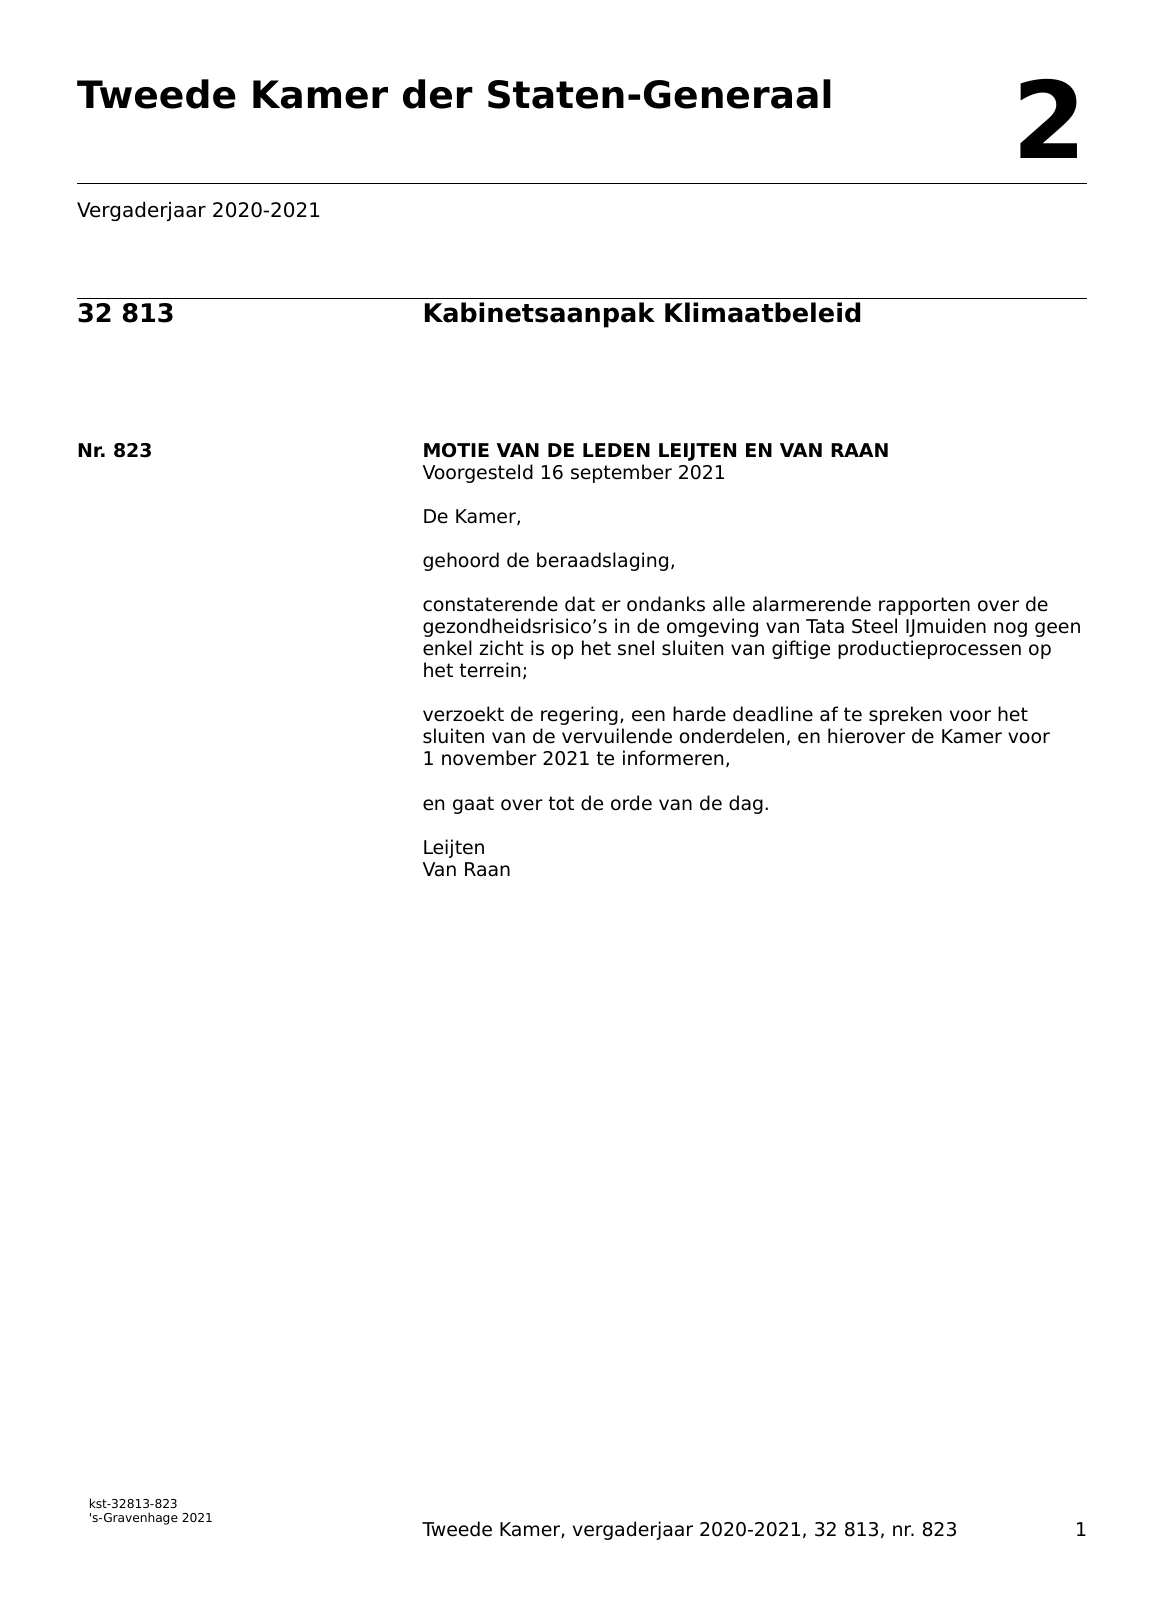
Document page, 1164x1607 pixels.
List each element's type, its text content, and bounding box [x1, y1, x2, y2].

subtitle Nr. 823 MOTIE VAN DE LEDEN LEIJTEN EN VAN RAAN [77, 440, 1087, 462]
subtitle 32 813 Kabinetsaanpak Klimaatbeleid [77, 299, 1087, 329]
text De Kamer, [422, 506, 1087, 528]
table_cell Vergaderjaar 2020-2021 [77, 184, 1087, 298]
text en gaat over tot de orde van de dag. [422, 792, 1087, 814]
text Leijten [422, 837, 1087, 858]
text 's-Gravenhage 2021 [88, 1511, 323, 1525]
table_header 2 [886, 59, 1087, 183]
text Voorgesteld 16 september 2021 [422, 462, 1087, 484]
text kst-32813-823 [88, 1497, 323, 1511]
text constaterende dat er ondanks alle alarmerende rapporten over de gezondheidsrisico’s in de omgeving van Tata Steel IJmuiden nog geen enkel zicht is op het snel sluiten van giftige productieprocessen op het terrein; [422, 594, 1087, 682]
text verzoekt de regering, een harde deadline af te spreken voor het sluiten van de vervuilende onderdelen, en hierover de Kamer voor 1 november 2021 te informeren, [422, 704, 1087, 770]
table_header Tweede Kamer der Staten-Generaal [77, 59, 886, 183]
text gehoord de beraadslaging, [422, 550, 1087, 572]
text Van Raan [422, 858, 1087, 881]
